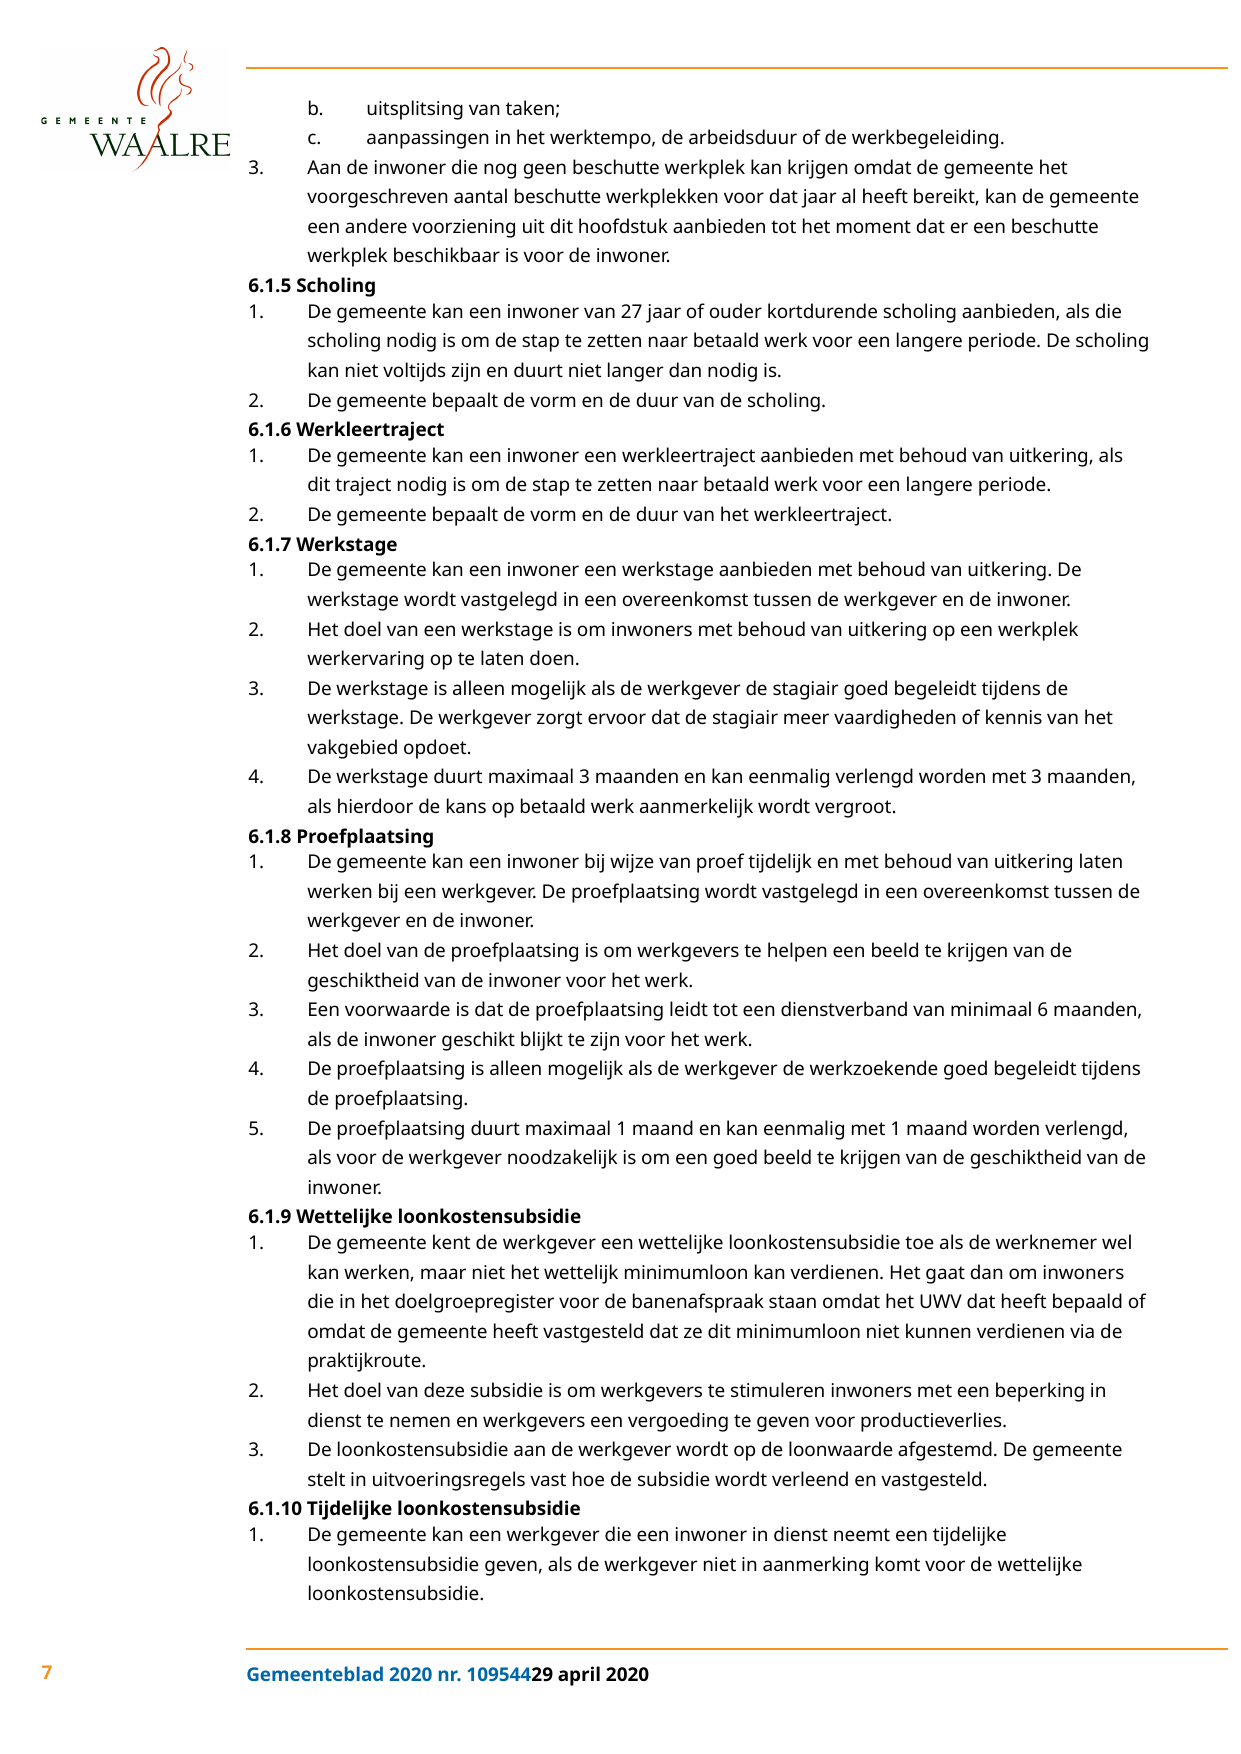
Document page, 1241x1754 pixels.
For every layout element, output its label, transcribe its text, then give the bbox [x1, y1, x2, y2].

list De gemeente bepaalt de vorm en de duur van het werkleertraject. [248, 501, 1152, 527]
text 6.1.10 Tijdelijke loonkostensubsidie [248, 1496, 1152, 1521]
list De gemeente bepaalt de vorm en de duur van de scholing. [248, 387, 1152, 412]
list aanpassingen in het werktempo, de arbeidsduur of de werkbegeleiding. [307, 124, 1152, 150]
list Aan de inwoner die nog geen beschutte werkplek kan krijgen omdat de gemeente het voorgeschreven aantal beschutte werkplekken voor dat jaar al heeft bereikt, kan de gemeente een andere voorziening uit dit hoofdstuk aanbieden tot het moment dat er een beschutte werkplek beschikbaar is voor de inwoner. [248, 154, 1152, 268]
picture [41, 47, 231, 172]
list Het doel van de proefplaatsing is om werkgevers te helpen een beeld te krijgen van de geschiktheid van de inwoner voor het werk. [248, 937, 1152, 993]
list De gemeente kan een inwoner van 27 jaar of ouder kortdurende scholing aanbieden, als die scholing nodig is om de stap te zetten naar betaald werk voor een langere periode. De scholing kan niet voltijds zijn en duurt niet langer dan nodig is. [248, 298, 1152, 383]
list De werkstage is alleen mogelijk als de werkgever de stagiair goed begeleidt tijdens de werkstage. De werkgever zorgt ervoor dat de stagiair meer vaardigheden of kennis van het vakgebied opdoet. [248, 675, 1152, 760]
list De werkstage duurt maximaal 3 maanden en kan eenmalig verlengd worden met 3 maanden, als hierdoor de kans op betaald werk aanmerkelijk wordt vergroot. [248, 764, 1152, 819]
list De gemeente kan een werkgever die een inwoner in dienst neemt een tijdelijke loonkostensubsidie geven, als de werkgever niet in aanmerking komt voor de wettelijke loonkostensubsidie. [248, 1521, 1152, 1606]
list De proefplaatsing is alleen mogelijk als de werkgever de werkzoekende goed begeleidt tijdens de proefplaatsing. [248, 1056, 1152, 1111]
list Een voorwaarde is dat de proefplaatsing leidt tot een dienstverband van minimaal 6 maanden, als de inwoner geschikt blijkt te zijn voor het werk. [248, 996, 1152, 1052]
list De proefplaatsing duurt maximaal 1 maand en kan eenmalig met 1 maand worden verlengd, als voor de werkgever noodzakelijk is om een goed beeld te krijgen van de geschiktheid van de inwoner. [248, 1115, 1152, 1200]
text 6.1.5 Scholing [248, 272, 1152, 298]
list Het doel van een werkstage is om inwoners met behoud van uitkering op een werkplek werkervaring op te laten doen. [248, 616, 1152, 671]
list De gemeente kent de werkgever een wettelijke loonkostensubsidie toe als de werknemer wel kan werken, maar niet het wettelijk minimumloon kan verdienen. Het gaat dan om inwoners die in het doelgroepregister voor de banenafspraak staan omdat het UWV dat heeft bepaald of omdat de gemeente heeft vastgesteld dat ze dit minimumloon niet kunnen verdienen via de praktijkroute. [248, 1229, 1152, 1373]
list uitsplitsing van taken; [307, 95, 1152, 121]
list Het doel van deze subsidie is om werkgevers te stimuleren inwoners met een beperking in dienst te nemen en werkgevers een vergoeding te geven voor productieverlies. [248, 1377, 1152, 1432]
text 6.1.7 Werkstage [248, 531, 1152, 557]
text 6.1.6 Werkleertraject [248, 416, 1152, 442]
text 6.1.9 Wettelijke loonkostensubsidie [248, 1203, 1152, 1229]
list De gemeente kan een inwoner bij wijze van proef tijdelijk en met behoud van uitkering laten werken bij een werkgever. De proefplaatsing wordt vastgelegd in een overeenkomst tussen de werkgever en de inwoner. [248, 848, 1152, 933]
list De loonkostensubsidie aan de werkgever wordt op de loonwaarde afgestemd. De gemeente stelt in uitvoeringsregels vast hoe de subsidie wordt verleend en vastgesteld. [248, 1436, 1152, 1492]
text 6.1.8 Proefplaatsing [248, 823, 1152, 848]
list De gemeente kan een inwoner een werkstage aanbieden met behoud van uitkering. De werkstage wordt vastgelegd in een overeenkomst tussen de werkgever en de inwoner. [248, 557, 1152, 612]
list De gemeente kan een inwoner een werkleertraject aanbieden met behoud van uitkering, als dit traject nodig is om de stap te zetten naar betaald werk voor een langere periode. [248, 442, 1152, 497]
